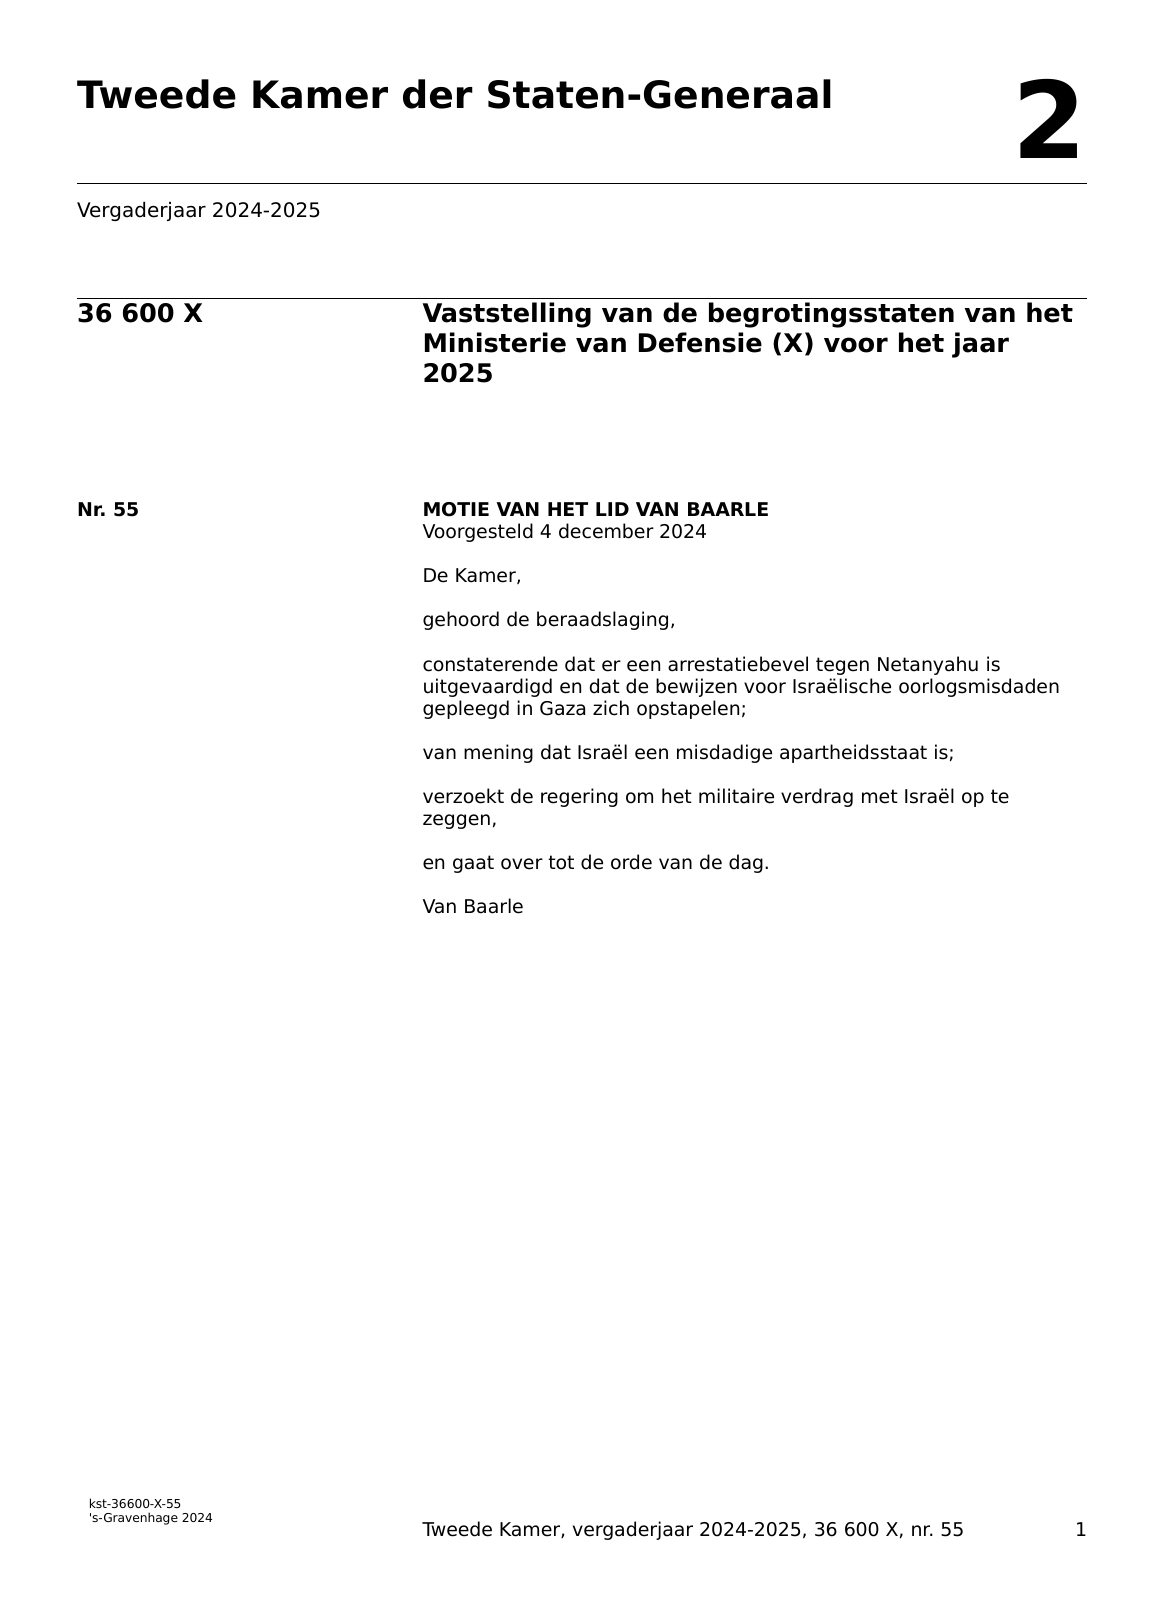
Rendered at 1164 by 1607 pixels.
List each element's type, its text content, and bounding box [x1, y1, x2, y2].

text De Kamer, [422, 565, 1087, 587]
text van mening dat Israël een misdadige apartheidsstaat is; [422, 742, 1087, 764]
text gehoord de beraadslaging, [422, 609, 1087, 631]
text Van Baarle [422, 896, 1087, 918]
text en gaat over tot de orde van de dag. [422, 852, 1087, 874]
table_header Tweede Kamer der Staten-Generaal [77, 59, 886, 183]
table_cell Vergaderjaar 2024-2025 [77, 184, 1087, 298]
text 's-Gravenhage 2024 [88, 1511, 323, 1525]
text Voorgesteld 4 december 2024 [422, 521, 1087, 543]
subtitle 36 600 X Vaststelling van de begrotingsstaten van het Ministerie van Defensie (X) voor het jaar 2025 [77, 299, 1087, 388]
text kst-36600-X-55 [88, 1497, 323, 1511]
subtitle Nr. 55 MOTIE VAN HET LID VAN BAARLE [77, 499, 1087, 521]
text constaterende dat er een arrestatiebevel tegen Netanyahu is uitgevaardigd en dat de bewijzen voor Israëlische oorlogsmisdaden gepleegd in Gaza zich opstapelen; [422, 653, 1087, 719]
table_header 2 [886, 59, 1087, 183]
text verzoekt de regering om het militaire verdrag met Israël op te zeggen, [422, 786, 1087, 830]
